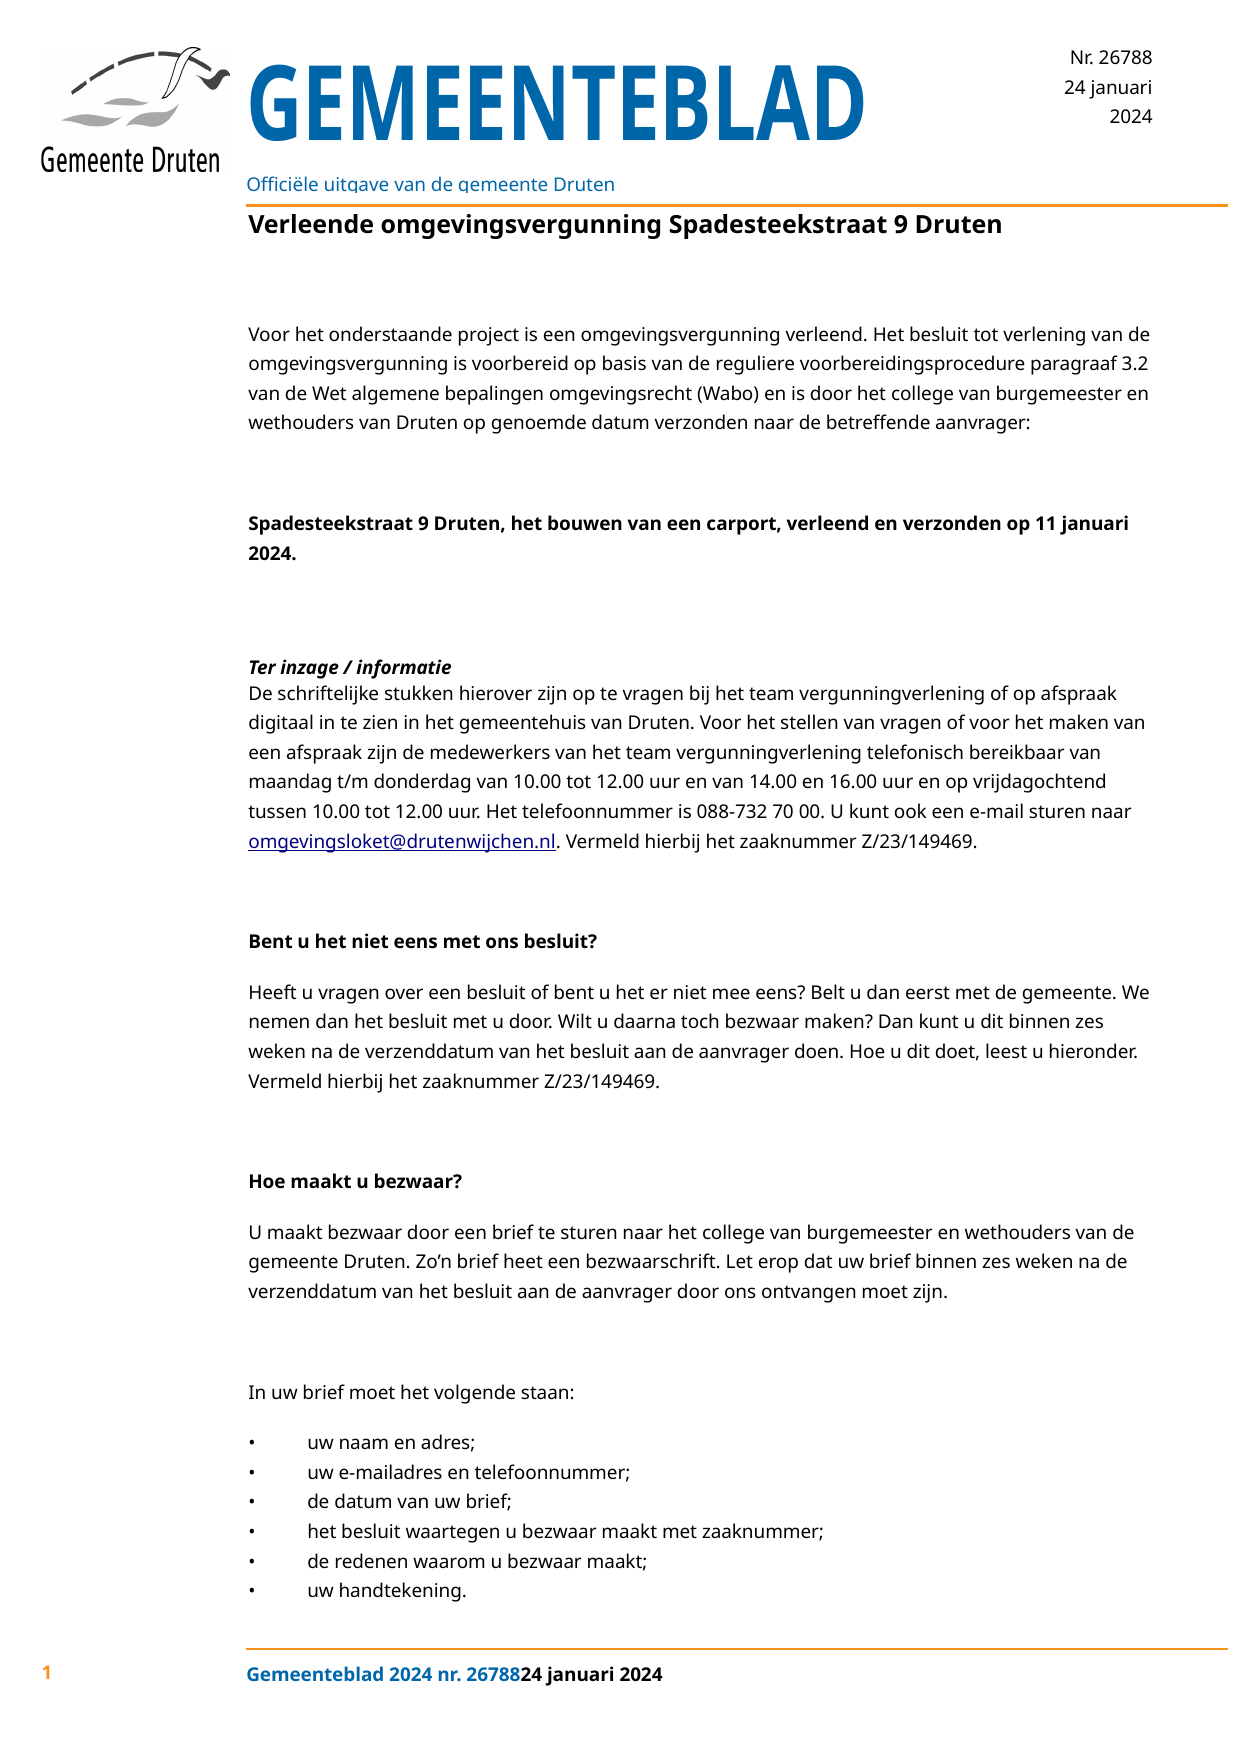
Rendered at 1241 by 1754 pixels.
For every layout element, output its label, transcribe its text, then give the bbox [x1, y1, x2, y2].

text In uw brief moet het volgende staan: [248, 1379, 1152, 1405]
text Bent u het niet eens met ons besluit? [248, 929, 1152, 954]
text De schriftelijke stukken hierover zijn op te vragen bij het team vergunningverlening of op afspraak digitaal in te zien in het gemeentehuis van Druten. Voor het stellen van vragen of voor het maken van een afspraak zijn de medewerkers van het team vergunningverlening telefonisch bereikbaar van maandag t/m donderdag van 10.00 tot 12.00 uur en van 14.00 en 16.00 uur en op vrijdagochtend tussen 10.00 tot 12.00 uur. Het telefoonnummer is 088-732 70 00. U kunt ook een e-mail sturen naar omgevingsloket@drutenwijchen.nl. Vermeld hierbij het zaaknummer Z/23/149469. [248, 680, 1152, 854]
text Heeft u vragen over een besluit of bent u het er niet mee eens? Belt u dan eerst met de gemeente. We nemen dan het besluit met u door. Wilt u daarna toch bezwaar maken? Dan kunt u dit binnen zes weken na de verzenddatum van het besluit aan de aanvrager doen. Hoe u dit doet, leest u hieronder. Vermeld hierbij het zaaknummer Z/23/149469. [248, 979, 1152, 1094]
list uw e-mailadres en telefoonnummer; [248, 1459, 1152, 1485]
list het besluit waartegen u bezwaar maakt met zaaknummer; [248, 1518, 1152, 1544]
text Voor het onderstaande project is een omgevingsvergunning verleend. Het besluit tot verlening van de omgevingsvergunning is voorbereid op basis van de reguliere voorbereidingsprocedure paragraaf 3.2 van de Wet algemene bepalingen omgevingsrecht (Wabo) en is door het college van burgemeester en wethouders van Druten op genoemde datum verzonden naar de betreffende aanvrager: [248, 321, 1152, 435]
list de redenen waarom u bezwaar maakt; [248, 1548, 1152, 1574]
text Spadesteekstraat 9 Druten, het bouwen van een carport, verleend en verzonden op 11 januari 2024. [248, 510, 1152, 566]
list de datum van uw brief; [248, 1489, 1152, 1514]
picture [41, 47, 231, 172]
text Verleende omgevingsvergunning Spadesteekstraat 9 Druten [248, 207, 1152, 241]
list uw handtekening. [248, 1577, 1152, 1603]
text Hoe maakt u bezwaar? [248, 1169, 1152, 1194]
text U maakt bezwaar door een brief te sturen naar het college van burgemeester en wethouders van de gemeente Druten. Zo’n brief heet een bezwaarschrift. Let erop dat uw brief binnen zes weken na de verzenddatum van het besluit aan de aanvrager door ons ontvangen moet zijn. [248, 1219, 1152, 1304]
list uw naam en adres; [248, 1429, 1152, 1455]
text Ter inzage / informatie [248, 654, 1152, 680]
